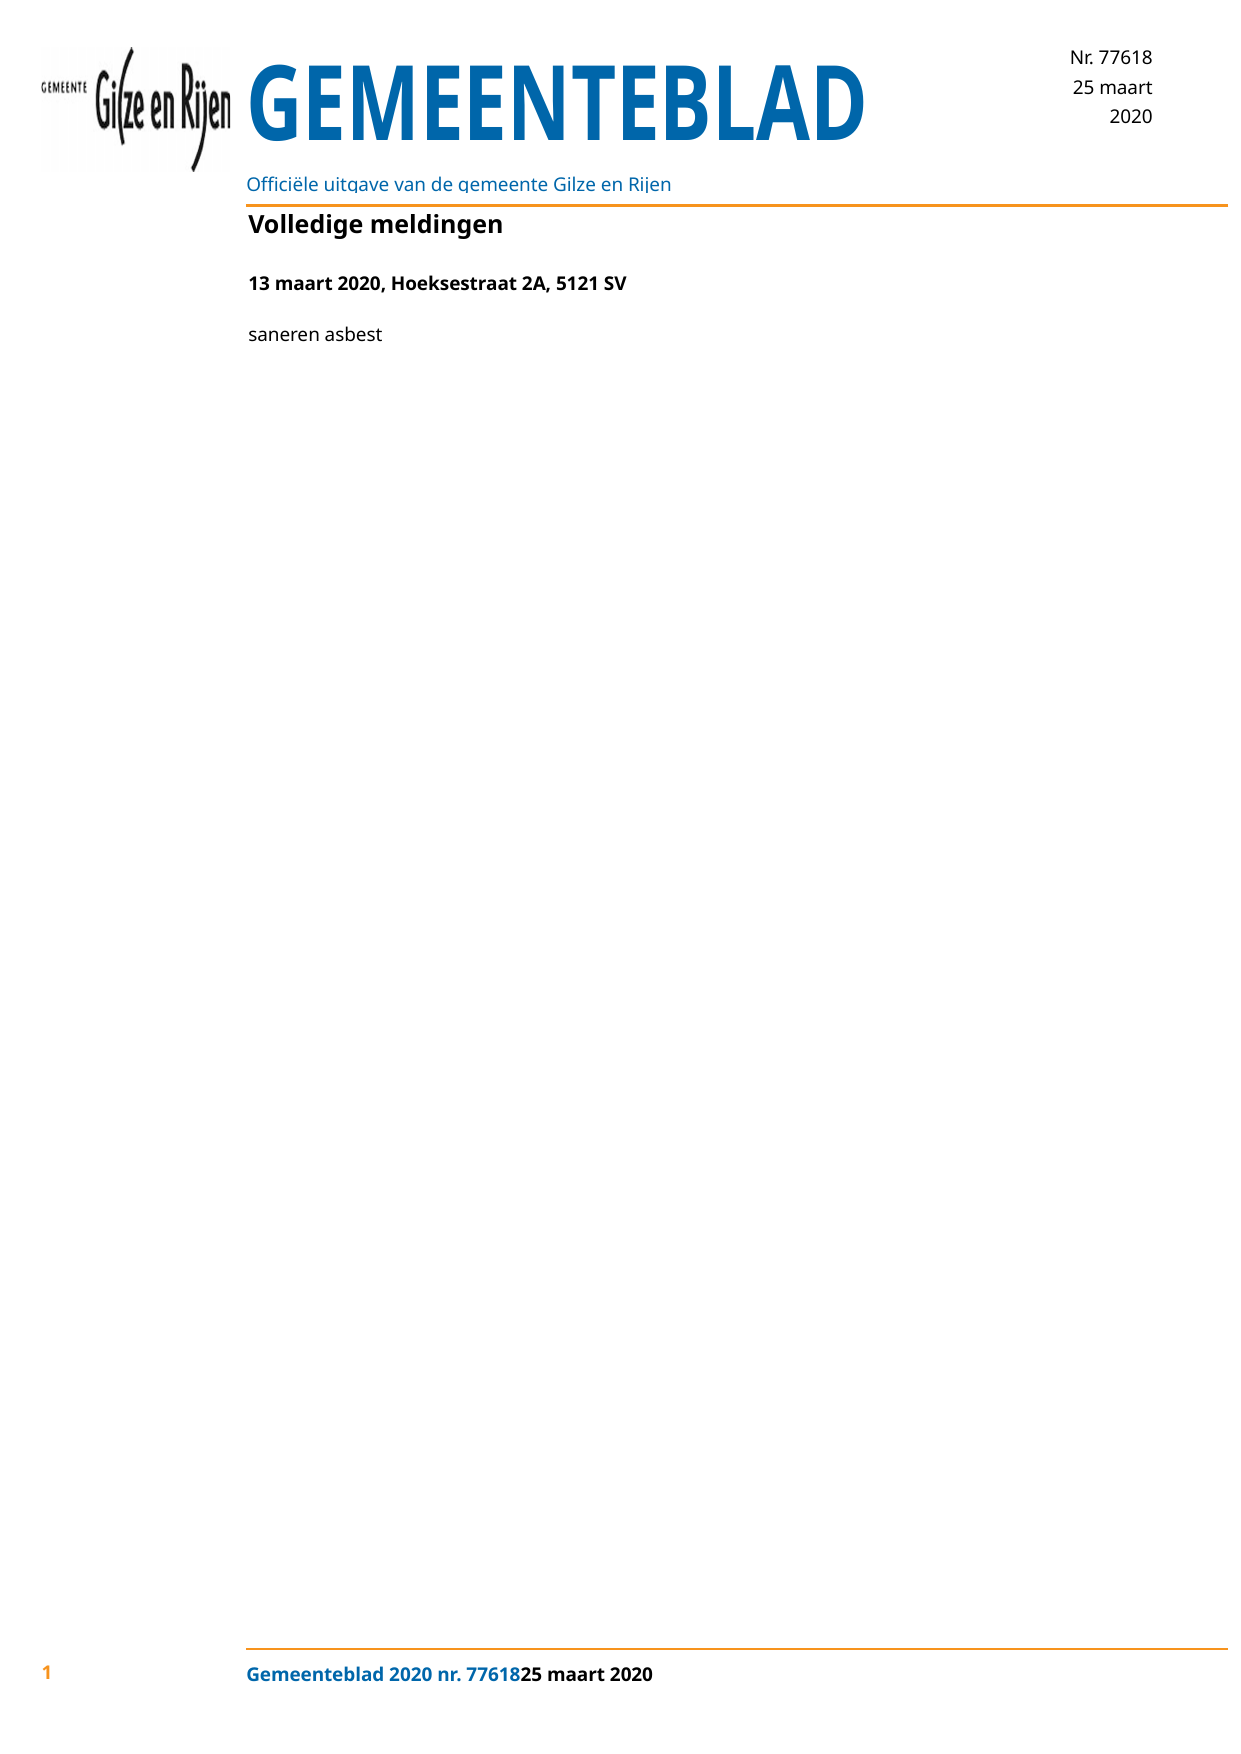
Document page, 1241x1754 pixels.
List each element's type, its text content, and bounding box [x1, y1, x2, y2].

picture [41, 47, 231, 172]
text saneren asbest [248, 321, 1152, 346]
text Volledige meldingen [248, 207, 1152, 241]
text 13 maart 2020, Hoeksestraat 2A, 5121 SV [248, 270, 1152, 296]
